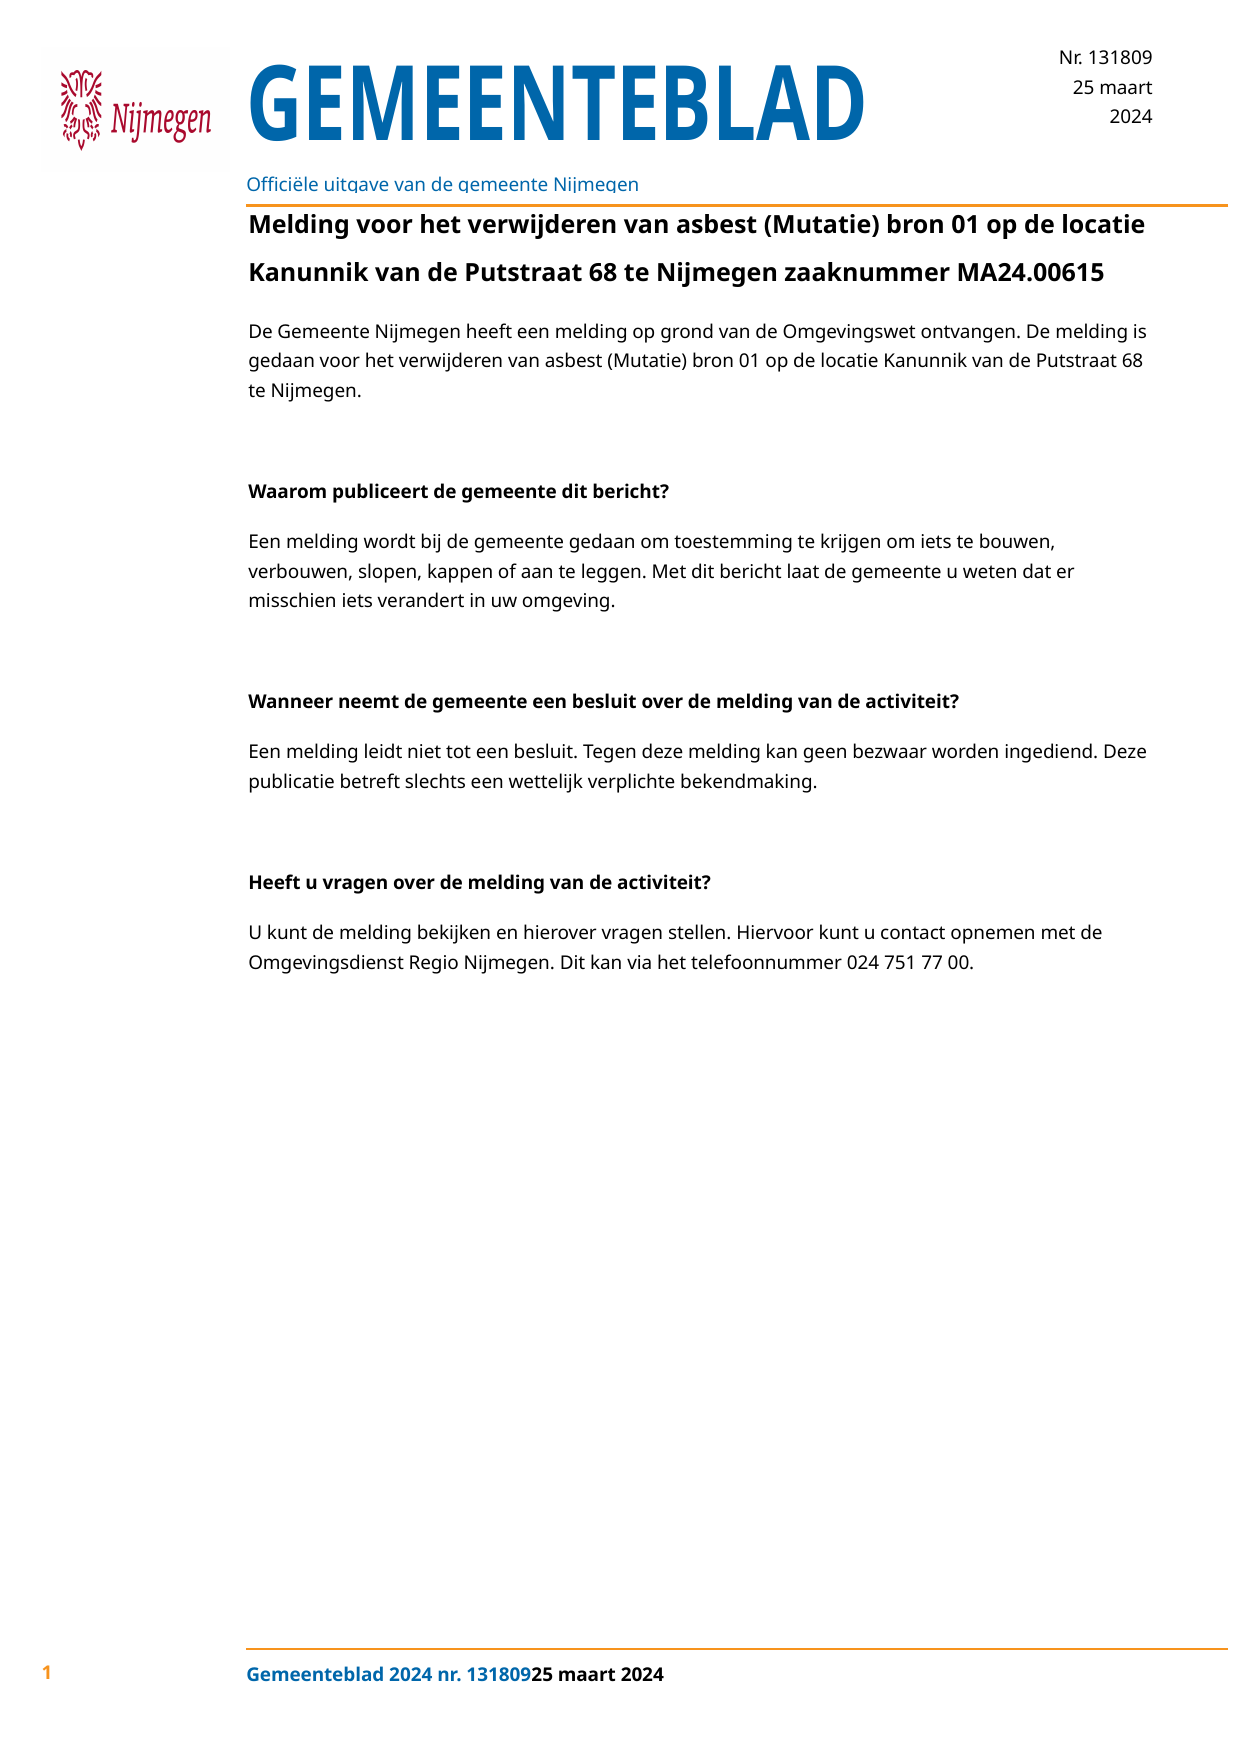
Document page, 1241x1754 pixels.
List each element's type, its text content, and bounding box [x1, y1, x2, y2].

picture [41, 47, 231, 172]
text De Gemeente Nijmegen heeft een melding op grond van de Omgevingswet ontvangen. De melding is gedaan voor het verwijderen van asbest (Mutatie) bron 01 op de locatie Kanunnik van de Putstraat 68 te Nijmegen. [248, 318, 1152, 403]
text Een melding leidt niet tot een besluit. Tegen deze melding kan geen bezwaar worden ingediend. Deze publicatie betreft slechts een wettelijk verplichte bekendmaking. [248, 739, 1152, 794]
text U kunt de melding bekijken en hierover vragen stellen. Hiervoor kunt u contact opnemen met de Omgevingsdienst Regio Nijmegen. Dit kan via het telefoonnummer 024 751 77 00. [248, 919, 1152, 975]
text Wanneer neemt de gemeente een besluit over de melding van de activiteit? [248, 688, 1152, 714]
text Melding voor het verwijderen van asbest (Mutatie) bron 01 op de locatie Kanunnik van de Putstraat 68 te Nijmegen zaaknummer MA24.00615 [248, 207, 1152, 288]
text Een melding wordt bij de gemeente gedaan om toestemming te krijgen om iets te bouwen, verbouwen, slopen, kappen of aan te leggen. Met dit bericht laat de gemeente u weten dat er misschien iets verandert in uw omgeving. [248, 528, 1152, 613]
text Heeft u vragen over de melding van de activiteit? [248, 869, 1152, 895]
text Waarom publiceert de gemeente dit bericht? [248, 478, 1152, 504]
